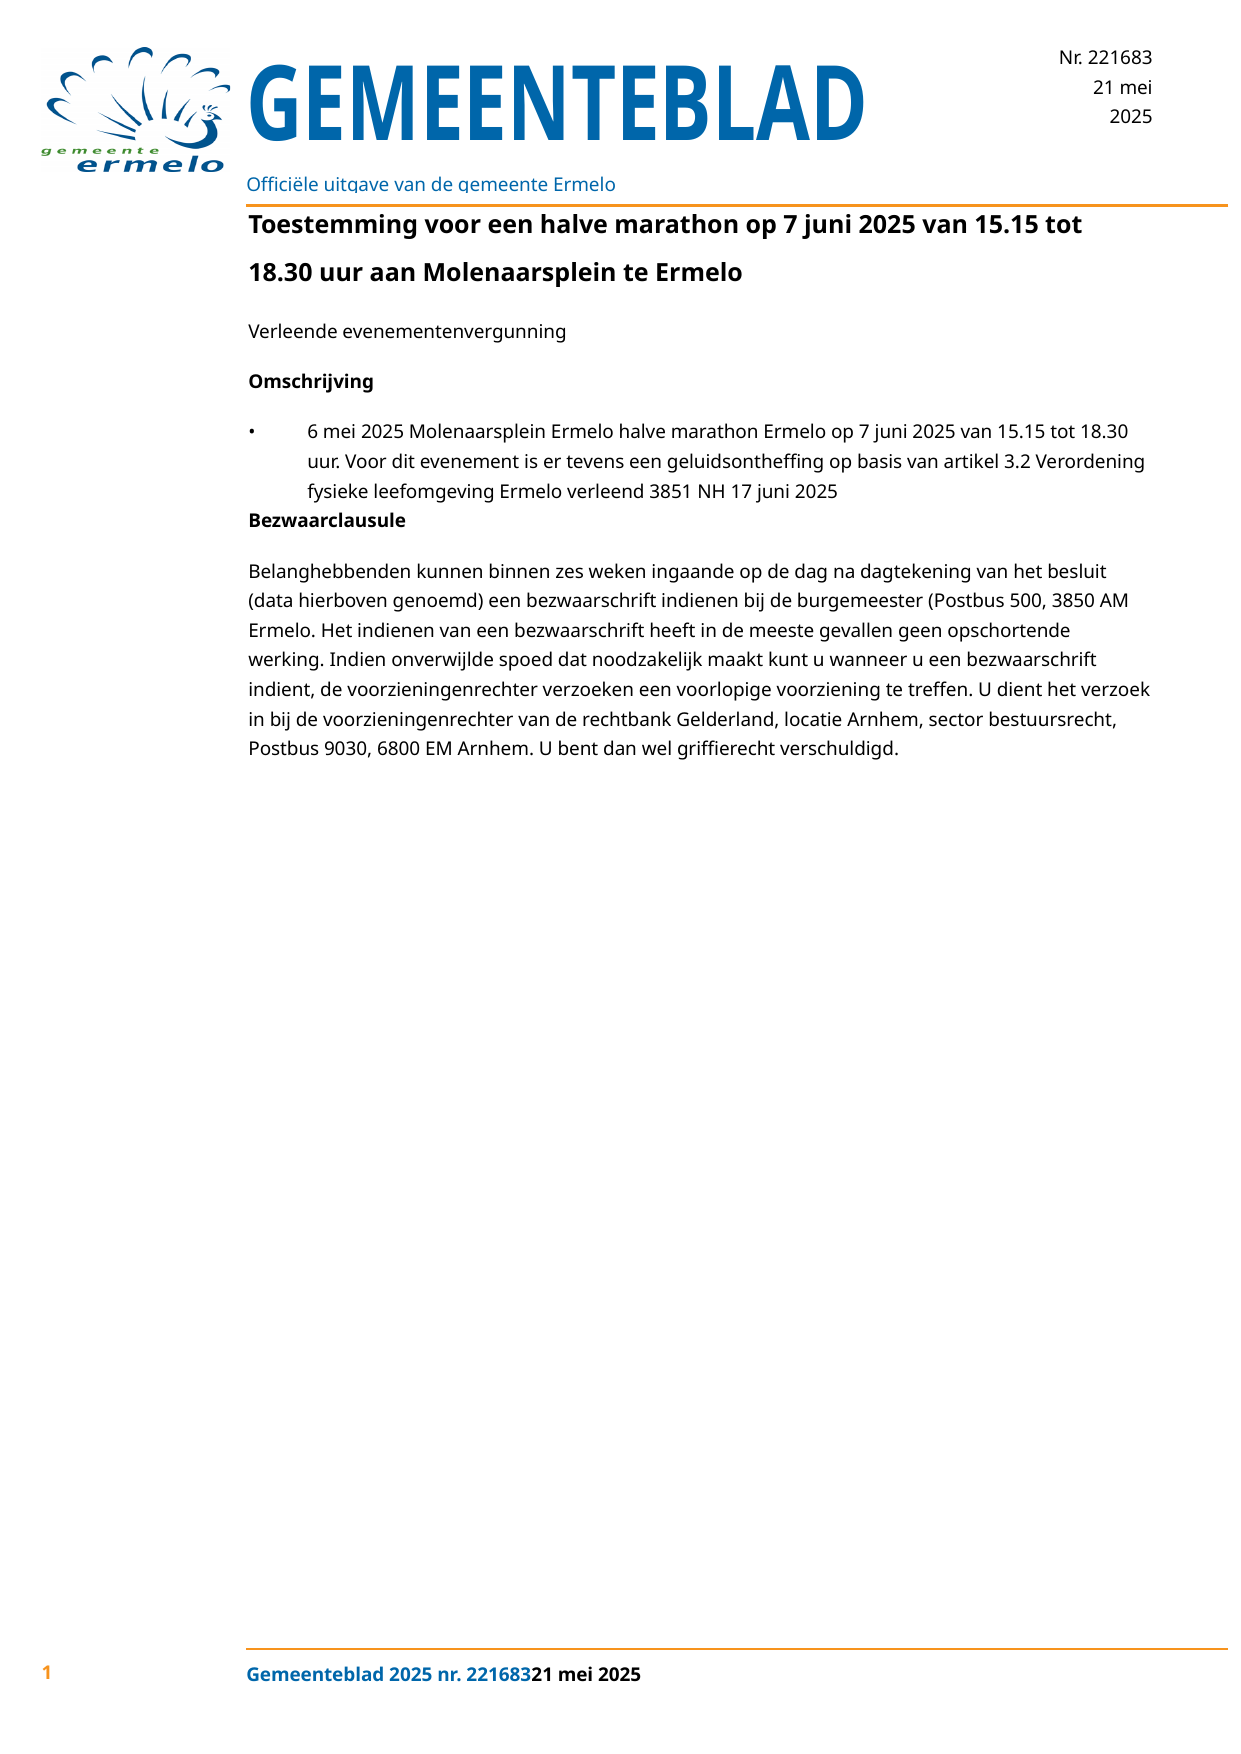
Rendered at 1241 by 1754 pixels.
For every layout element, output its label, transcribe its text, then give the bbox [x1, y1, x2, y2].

text Verleende evenementenvergunning [248, 318, 1152, 344]
text Belanghebbenden kunnen binnen zes weken ingaande op de dag na dagtekening van het besluit (data hierboven genoemd) een bezwaarschrift indienen bij de burgemeester (Postbus 500, 3850 AM Ermelo. Het indienen van een bezwaarschrift heeft in de meeste gevallen geen opschortende werking. Indien onverwijlde spoed dat noodzakelijk maakt kunt u wanneer u een bezwaarschrift indient, de voorzieningenrechter verzoeken een voorlopige voorziening te treffen. U dient het verzoek in bij de voorzieningenrechter van de rechtbank Gelderland, locatie Arnhem, sector bestuursrecht, Postbus 9030, 6800 EM Arnhem. U bent dan wel griffierecht verschuldigd. [248, 558, 1152, 761]
text Toestemming voor een halve marathon op 7 juni 2025 van 15.15 tot 18.30 uur aan Molenaarsplein te Ermelo [248, 207, 1152, 288]
text Omschrijving [248, 368, 1152, 394]
text Bezwaarclausule [248, 507, 1152, 533]
list 6 mei 2025 Molenaarsplein Ermelo halve marathon Ermelo op 7 juni 2025 van 15.15 tot 18.30 uur. Voor dit evenement is er tevens een geluidsontheffing op basis van artikel 3.2 Verordening fysieke leefomgeving Ermelo verleend 3851 NH 17 juni 2025 [248, 419, 1152, 504]
picture [41, 47, 231, 172]
